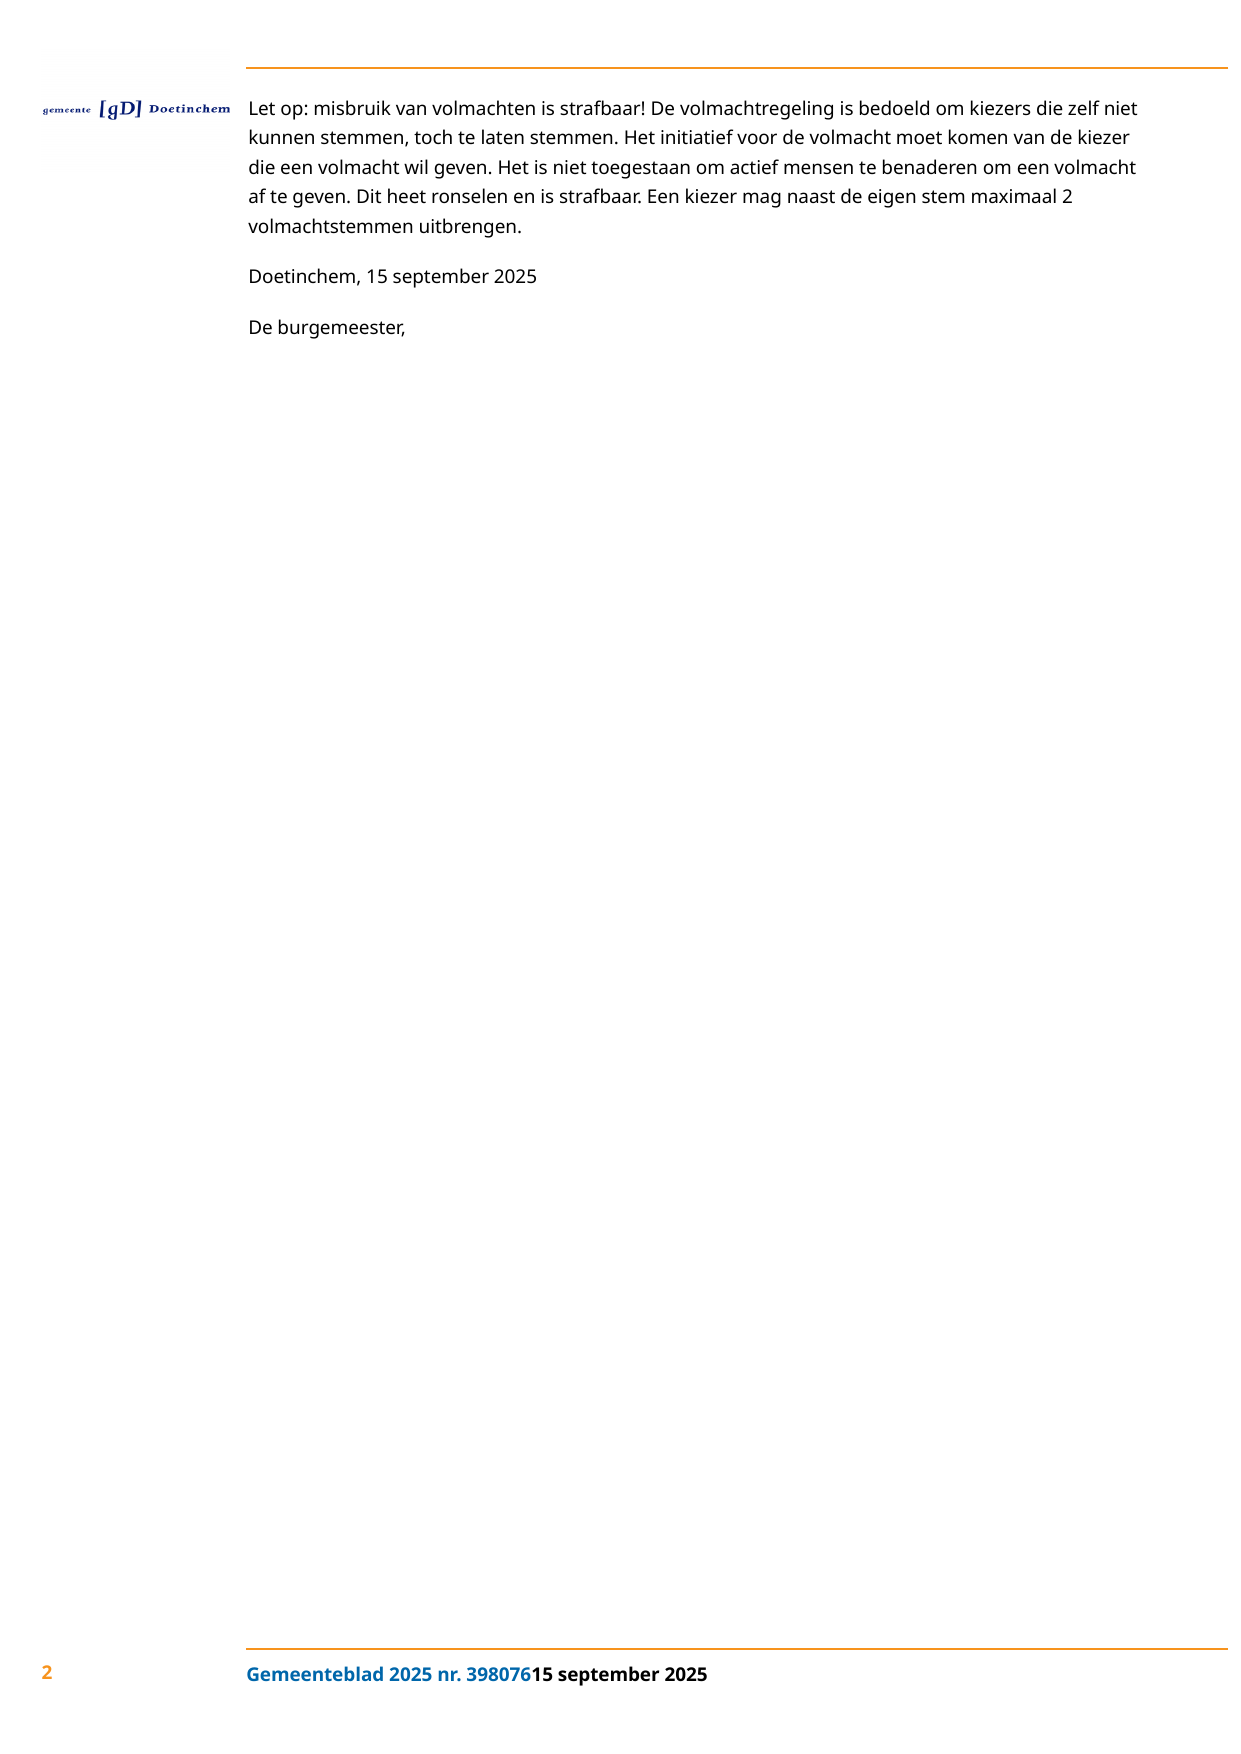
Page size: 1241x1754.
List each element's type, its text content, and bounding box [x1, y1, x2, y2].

text De burgemeester, [248, 314, 1152, 340]
text Doetinchem, 15 september 2025 [248, 263, 1152, 289]
text Let op: misbruik van volmachten is strafbaar! De volmachtregeling is bedoeld om kiezers die zelf niet kunnen stemmen, toch te laten stemmen. Het initiatief voor de volmacht moet komen van de kiezer die een volmacht wil geven. Het is niet toegestaan om actief mensen te benaderen om een volmacht af te geven. Dit heet ronselen en is strafbaar. Een kiezer mag naast de eigen stem maximaal 2 volmachtstemmen uitbrengen. [248, 95, 1152, 239]
picture [41, 47, 231, 172]
